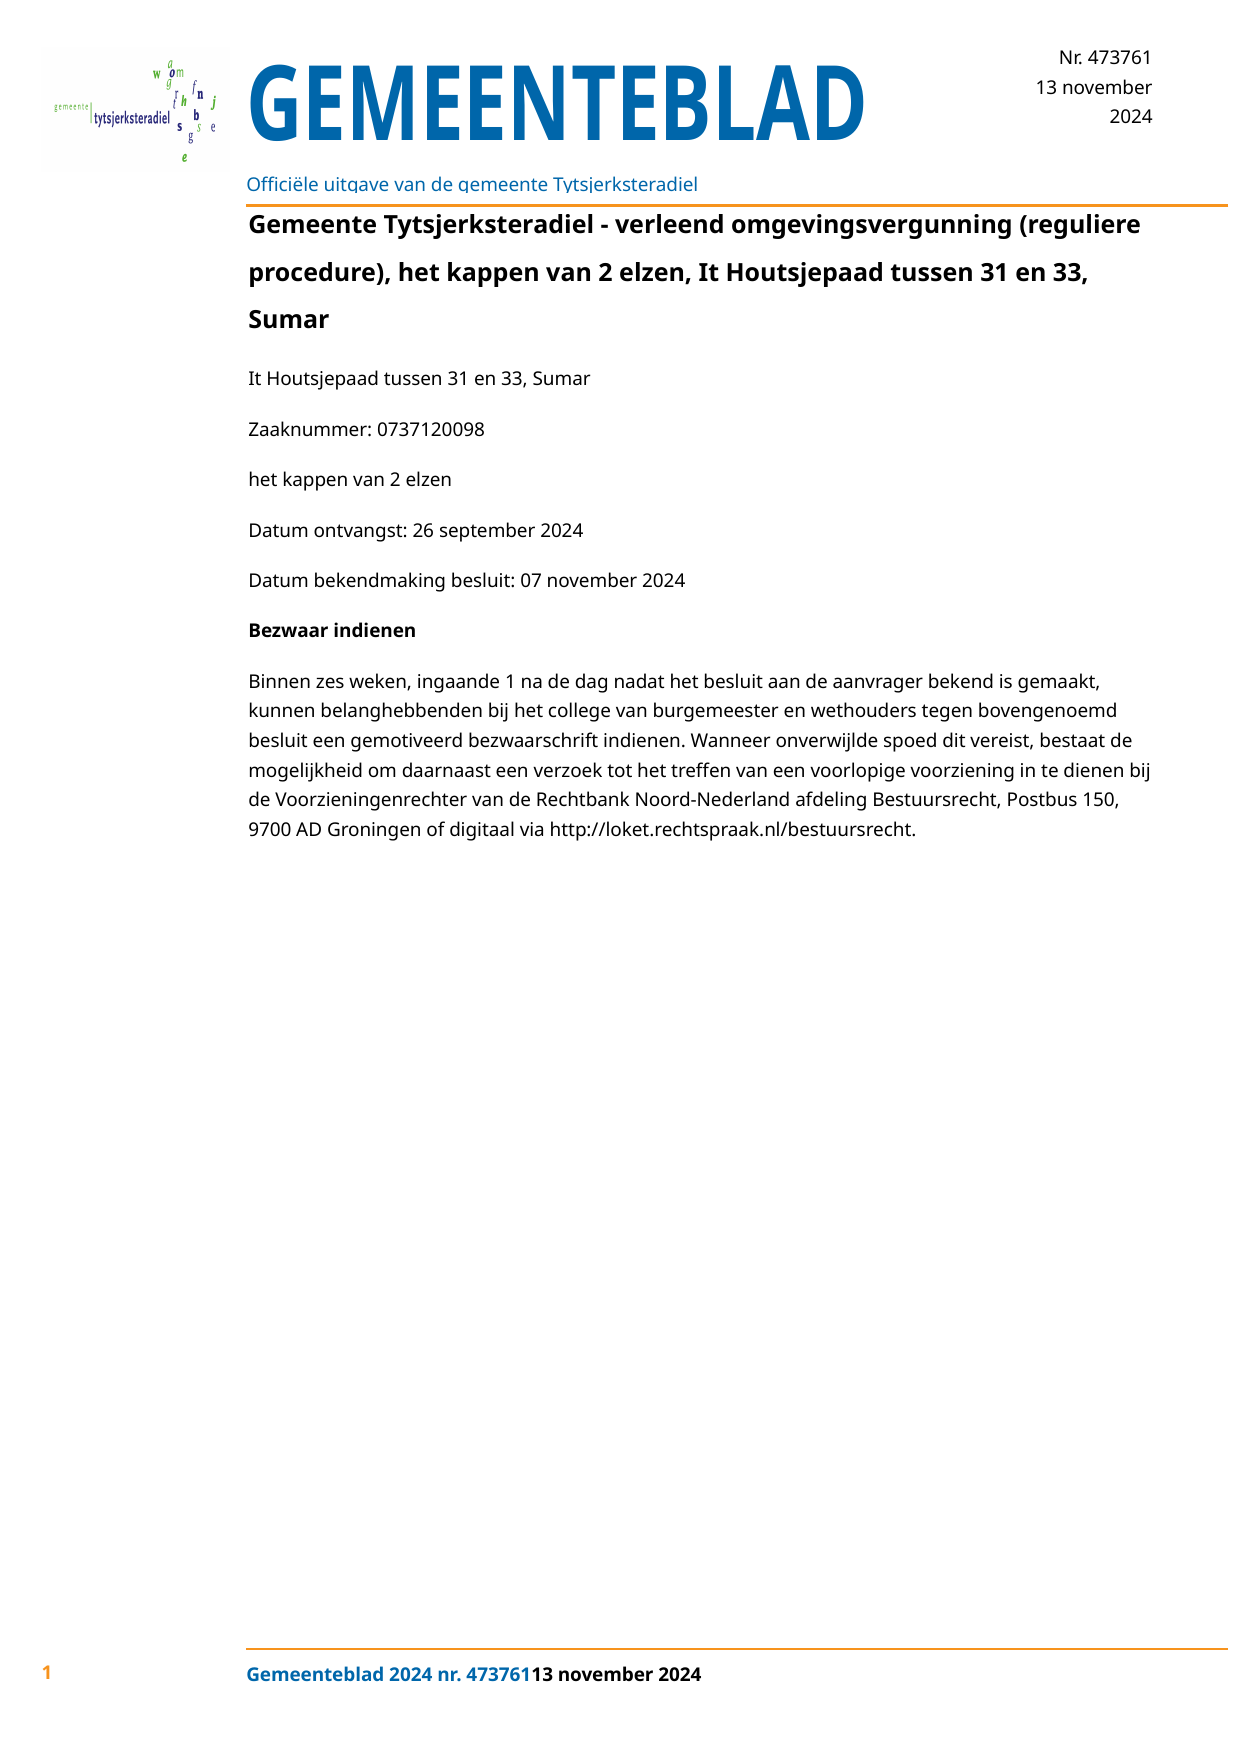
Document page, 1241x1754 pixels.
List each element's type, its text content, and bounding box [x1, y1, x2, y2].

picture [41, 47, 231, 172]
text Bezwaar indienen [248, 618, 1152, 643]
text het kappen van 2 elzen [248, 466, 1152, 492]
text It Houtsjepaad tussen 31 en 33, Sumar [248, 366, 1152, 391]
text Binnen zes weken, ingaande 1 na de dag nadat het besluit aan de aanvrager bekend is gemaakt, kunnen belanghebbenden bij het college van burgemeester en wethouders tegen bovengenoemd besluit een gemotiveerd bezwaarschrift indienen. Wanneer onverwijlde spoed dit vereist, bestaat de mogelijkheid om daarnaast een verzoek tot het treffen van een voorlopige voorziening in te dienen bij de Voorzieningenrechter van de Rechtbank Noord-Nederland afdeling Bestuursrecht, Postbus 150, 9700 AD Groningen of digitaal via http://loket.rechtspraak.nl/bestuursrecht. [248, 668, 1152, 842]
text Datum bekendmaking besluit: 07 november 2024 [248, 567, 1152, 593]
text Zaaknummer: 0737120098 [248, 416, 1152, 442]
text Gemeente Tytsjerksteradiel - verleend omgevingsvergunning (reguliere procedure), het kappen van 2 elzen, It Houtsjepaad tussen 31 en 33, Sumar [248, 207, 1152, 336]
text Datum ontvangst: 26 september 2024 [248, 517, 1152, 542]
